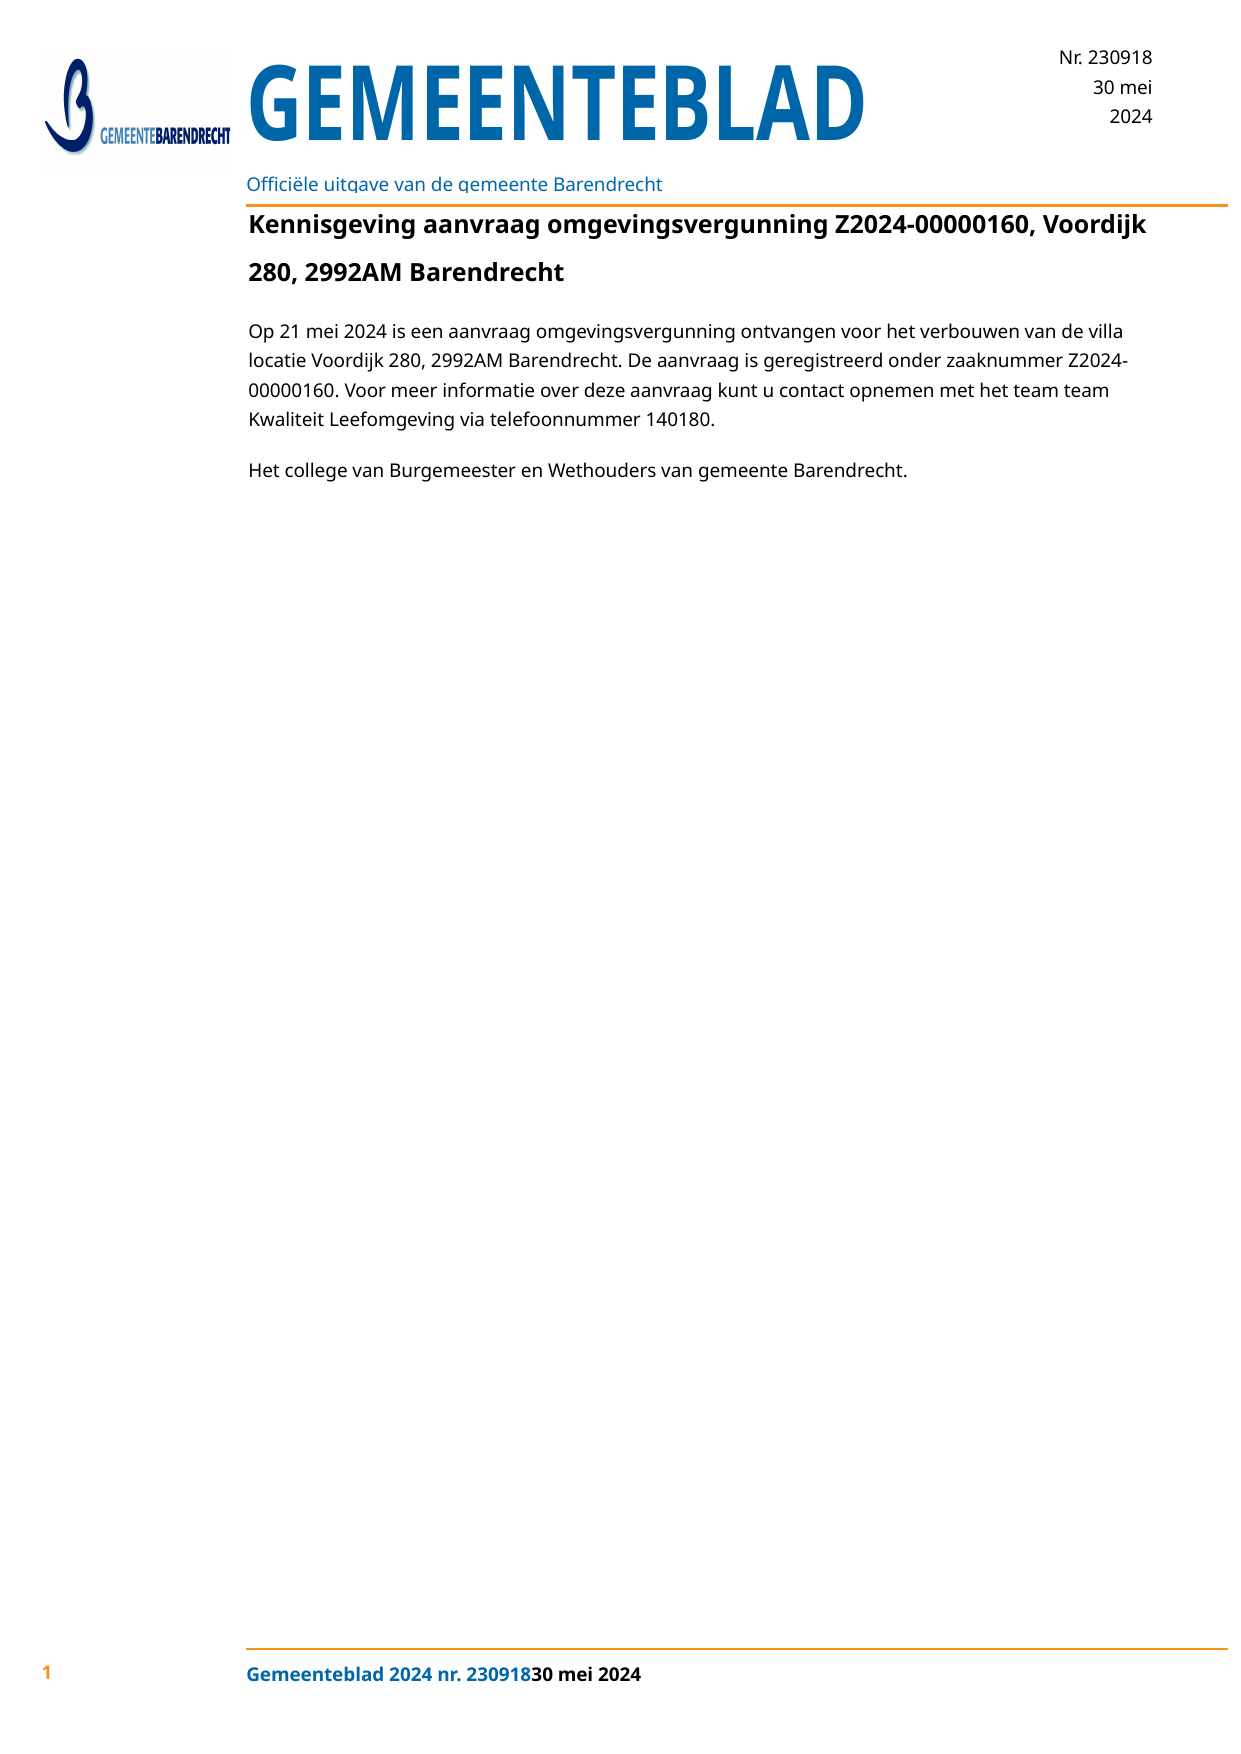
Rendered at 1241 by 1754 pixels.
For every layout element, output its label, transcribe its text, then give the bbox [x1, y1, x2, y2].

text Op 21 mei 2024 is een aanvraag omgevingsvergunning ontvangen voor het verbouwen van de villa locatie Voordijk 280, 2992AM Barendrecht. De aanvraag is geregistreerd onder zaaknummer Z2024-00000160. Voor meer informatie over deze aanvraag kunt u contact opnemen met het team team Kwaliteit Leefomgeving via telefoonnummer 140180. [248, 318, 1152, 432]
text Kennisgeving aanvraag omgevingsvergunning Z2024-00000160, Voordijk 280, 2992AM Barendrecht [248, 207, 1152, 288]
text Het college van Burgemeester en Wethouders van gemeente Barendrecht. [248, 457, 1152, 483]
picture [41, 47, 231, 172]
